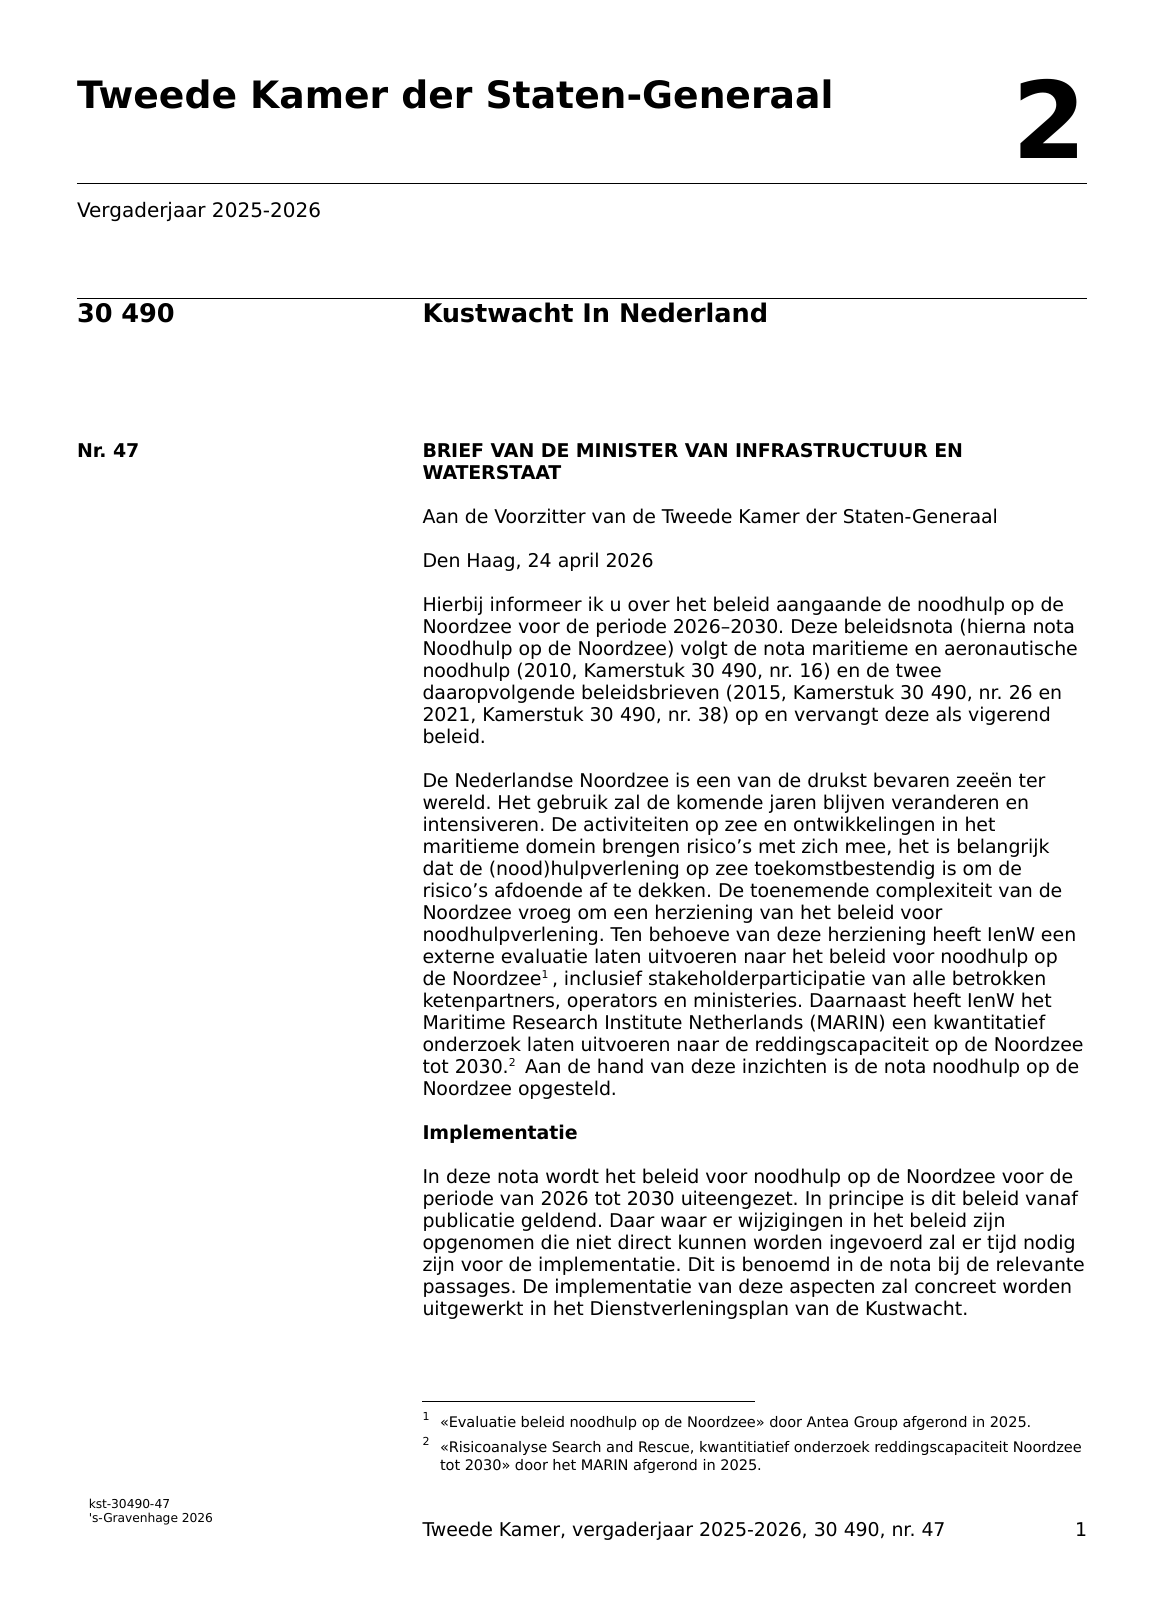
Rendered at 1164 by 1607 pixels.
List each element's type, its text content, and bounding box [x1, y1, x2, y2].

table_cell Vergaderjaar 2025-2026 [77, 184, 1087, 298]
text Aan de Voorzitter van de Tweede Kamer der Staten-Generaal [422, 506, 1087, 528]
table_header Tweede Kamer der Staten-Generaal [77, 59, 886, 183]
text «Risicoanalyse Search and Rescue, kwantitiatief onderzoek reddingscapaciteit Noordzee tot 2030» door het MARIN afgerond in 2025. [422, 1435, 1087, 1474]
subtitle Implementatie [422, 1122, 1087, 1144]
subtitle Nr. 47 BRIEF VAN DE MINISTER VAN INFRASTRUCTUUR EN WATERSTAAT [77, 440, 1087, 484]
subtitle 30 490 Kustwacht In Nederland [77, 299, 1087, 329]
text «Evaluatie beleid noodhulp op de Noordzee» door Antea Group afgerond in 2025. [422, 1410, 1087, 1432]
text De Nederlandse Noordzee is een van de drukst bevaren zeeën ter wereld. Het gebruik zal de komende jaren blijven veranderen en intensiveren. De activiteiten op zee en ontwikkelingen in het maritieme domein brengen risico’s met zich mee, het is belangrijk dat de (nood)hulpverlening op zee toekomstbestendig is om de risico’s afdoende af te dekken. De toenemende complexiteit van de Noordzee vroeg om een herziening van het beleid voor noodhulpverlening. Ten behoeve van deze herziening heeft IenW een externe evaluatie laten uitvoeren naar het beleid voor noodhulp op de Noordzee, inclusief stakeholderparticipatie van alle betrokken ketenpartners, operators en ministeries. Daarnaast heeft IenW het Maritime Research Institute Netherlands (MARIN) een kwantitatief onderzoek laten uitvoeren naar de reddingscapaciteit op de Noordzee tot 2030. Aan de hand van deze inzichten is de nota noodhulp op de Noordzee opgesteld. [422, 770, 1087, 1100]
text In deze nota wordt het beleid voor noodhulp op de Noordzee voor de periode van 2026 tot 2030 uiteengezet. In principe is dit beleid vanaf publicatie geldend. Daar waar er wijzigingen in het beleid zijn opgenomen die niet direct kunnen worden ingevoerd zal er tijd nodig zijn voor de implementatie. Dit is benoemd in de nota bij de relevante passages. De implementatie van deze aspecten zal concreet worden uitgewerkt in het Dienstverleningsplan van de Kustwacht. [422, 1166, 1087, 1320]
text Den Haag, 24 april 2026 [422, 550, 1087, 572]
text Hierbij informeer ik u over het beleid aangaande de noodhulp op de Noordzee voor de periode 2026–2030. Deze beleidsnota (hierna nota Noodhulp op de Noordzee) volgt de nota maritieme en aeronautische noodhulp (2010, Kamerstuk 30 490, nr. 16) en de twee daaropvolgende beleidsbrieven (2015, Kamerstuk 30 490, nr. 26 en 2021, Kamerstuk 30 490, nr. 38) op en vervangt deze als vigerend beleid. [422, 594, 1087, 748]
text 's-Gravenhage 2026 [88, 1511, 323, 1525]
table_header 2 [886, 59, 1087, 183]
text kst-30490-47 [88, 1497, 323, 1511]
